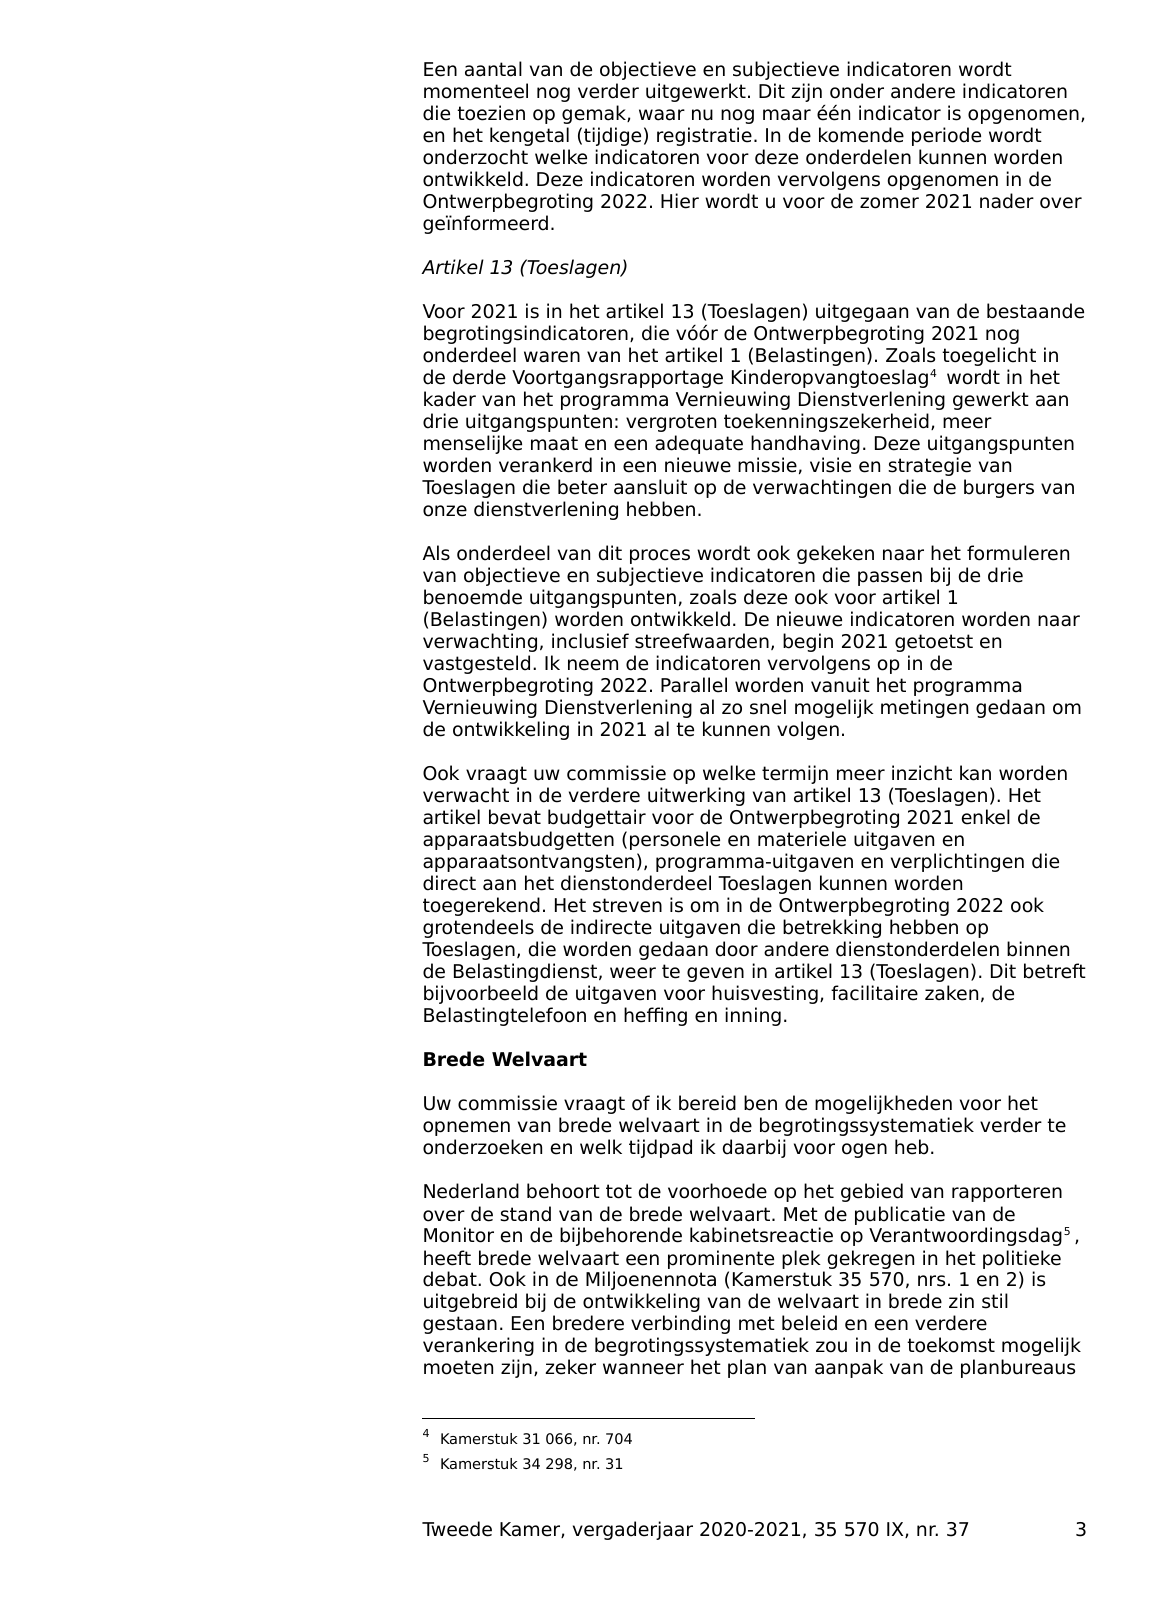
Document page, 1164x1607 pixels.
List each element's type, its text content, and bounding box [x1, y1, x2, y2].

text Ook vraagt uw commissie op welke termijn meer inzicht kan worden verwacht in de verdere uitwerking van artikel 13 (Toeslagen). Het artikel bevat budgettair voor de Ontwerpbegroting 2021 enkel de apparaatsbudgetten (personele en materiele uitgaven en apparaatsontvangsten), programma-uitgaven en verplichtingen die direct aan het dienstonderdeel Toeslagen kunnen worden toegerekend. Het streven is om in de Ontwerpbegroting 2022 ook grotendeels de indirecte uitgaven die betrekking hebben op Toeslagen, die worden gedaan door andere dienstonderdelen binnen de Belastingdienst, weer te geven in artikel 13 (Toeslagen). Dit betreft bijvoorbeeld de uitgaven voor huisvesting, facilitaire zaken, de Belastingtelefoon en heffing en inning. [422, 763, 1087, 1027]
text Kamerstuk 31 066, nr. 704 [422, 1427, 1087, 1449]
subtitle Artikel 13 (Toeslagen) [422, 257, 1087, 279]
text Nederland behoort tot de voorhoede op het gebied van rapporteren over de stand van de brede welvaart. Met de publicatie van de Monitor en de bijbehorende kabinetsreactie op Verantwoordingsdag, heeft brede welvaart een prominente plek gekregen in het politieke debat. Ook in de Miljoenennota (Kamerstuk 35 570, nrs. 1 en 2) is uitgebreid bij de ontwikkeling van de welvaart in brede zin stil gestaan. Een bredere verbinding met beleid en een verdere verankering in de begrotingssystematiek zou in de toekomst mogelijk moeten zijn, zeker wanneer het plan van aanpak van de planbureaus [422, 1181, 1087, 1379]
text Voor 2021 is in het artikel 13 (Toeslagen) uitgegaan van de bestaande begrotingsindicatoren, die vóór de Ontwerpbegroting 2021 nog onderdeel waren van het artikel 1 (Belastingen). Zoals toegelicht in de derde Voortgangsrapportage Kinderopvangtoeslag wordt in het kader van het programma Vernieuwing Dienstverlening gewerkt aan drie uitgangspunten: vergroten toekenningszekerheid, meer menselijke maat en een adequate handhaving. Deze uitgangspunten worden verankerd in een nieuwe missie, visie en strategie van Toeslagen die beter aansluit op de verwachtingen die de burgers van onze dienstverlening hebben. [422, 301, 1087, 521]
text Kamerstuk 34 298, nr. 31 [422, 1452, 1087, 1474]
text Uw commissie vraagt of ik bereid ben de mogelijkheden voor het opnemen van brede welvaart in de begrotingssystematiek verder te onderzoeken en welk tijdpad ik daarbij voor ogen heb. [422, 1093, 1087, 1159]
text Als onderdeel van dit proces wordt ook gekeken naar het formuleren van objectieve en subjectieve indicatoren die passen bij de drie benoemde uitgangspunten, zoals deze ook voor artikel 1 (Belastingen) worden ontwikkeld. De nieuwe indicatoren worden naar verwachting, inclusief streefwaarden, begin 2021 getoetst en vastgesteld. Ik neem de indicatoren vervolgens op in de Ontwerpbegroting 2022. Parallel worden vanuit het programma Vernieuwing Dienstverlening al zo snel mogelijk metingen gedaan om de ontwikkeling in 2021 al te kunnen volgen. [422, 543, 1087, 741]
subtitle Brede Welvaart [422, 1049, 1087, 1071]
text Een aantal van de objectieve en subjectieve indicatoren wordt momenteel nog verder uitgewerkt. Dit zijn onder andere indicatoren die toezien op gemak, waar nu nog maar één indicator is opgenomen, en het kengetal (tijdige) registratie. In de komende periode wordt onderzocht welke indicatoren voor deze onderdelen kunnen worden ontwikkeld. Deze indicatoren worden vervolgens opgenomen in de Ontwerpbegroting 2022. Hier wordt u voor de zomer 2021 nader over geïnformeerd. [422, 59, 1087, 235]
